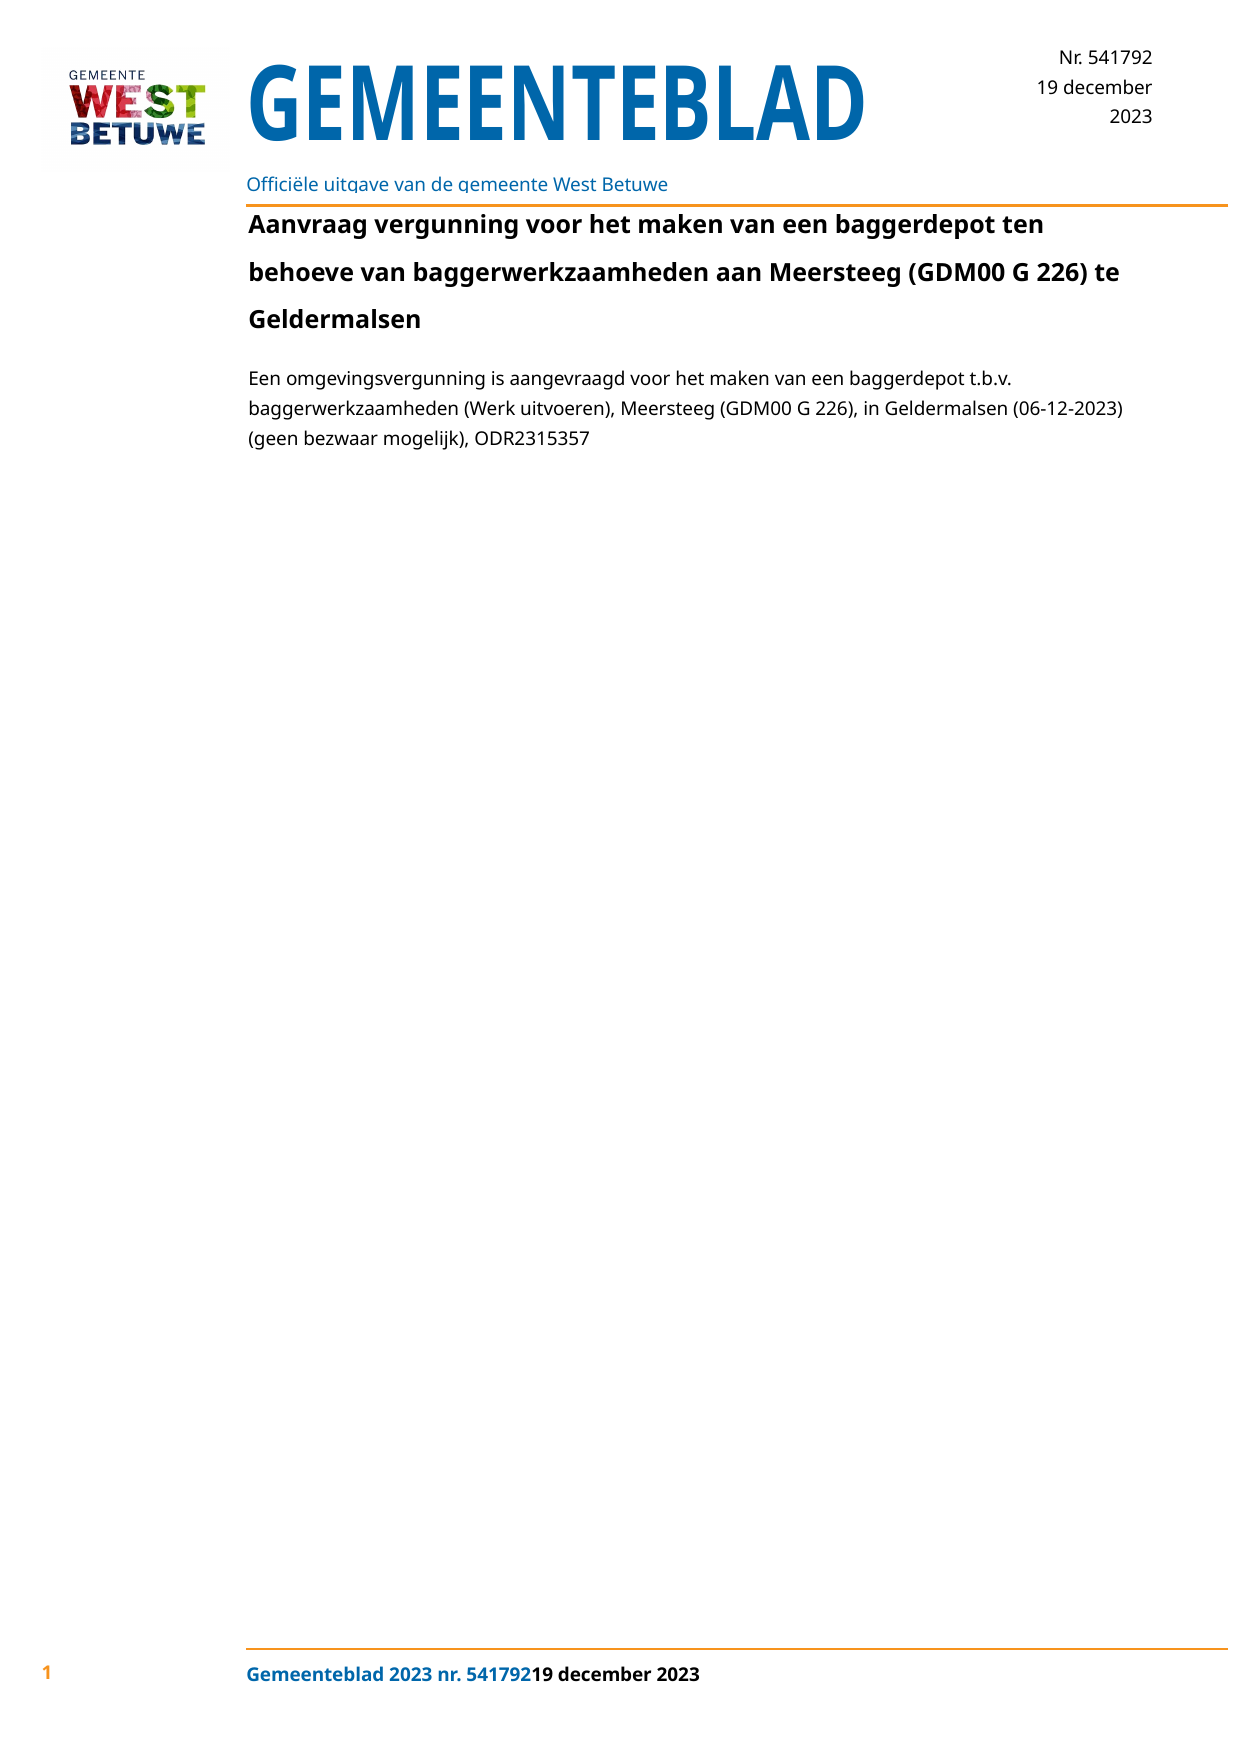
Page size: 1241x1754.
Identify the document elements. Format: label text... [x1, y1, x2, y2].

text Een omgevingsvergunning is aangevraagd voor het maken van een baggerdepot t.b.v. baggerwerkzaamheden (Werk uitvoeren), Meersteeg (GDM00 G 226), in Geldermalsen (06-12-2023) (geen bezwaar mogelijk), ODR2315357 [248, 366, 1152, 450]
picture [41, 47, 231, 172]
text Aanvraag vergunning voor het maken van een baggerdepot ten behoeve van baggerwerkzaamheden aan Meersteeg (GDM00 G 226) te Geldermalsen [248, 207, 1152, 336]
